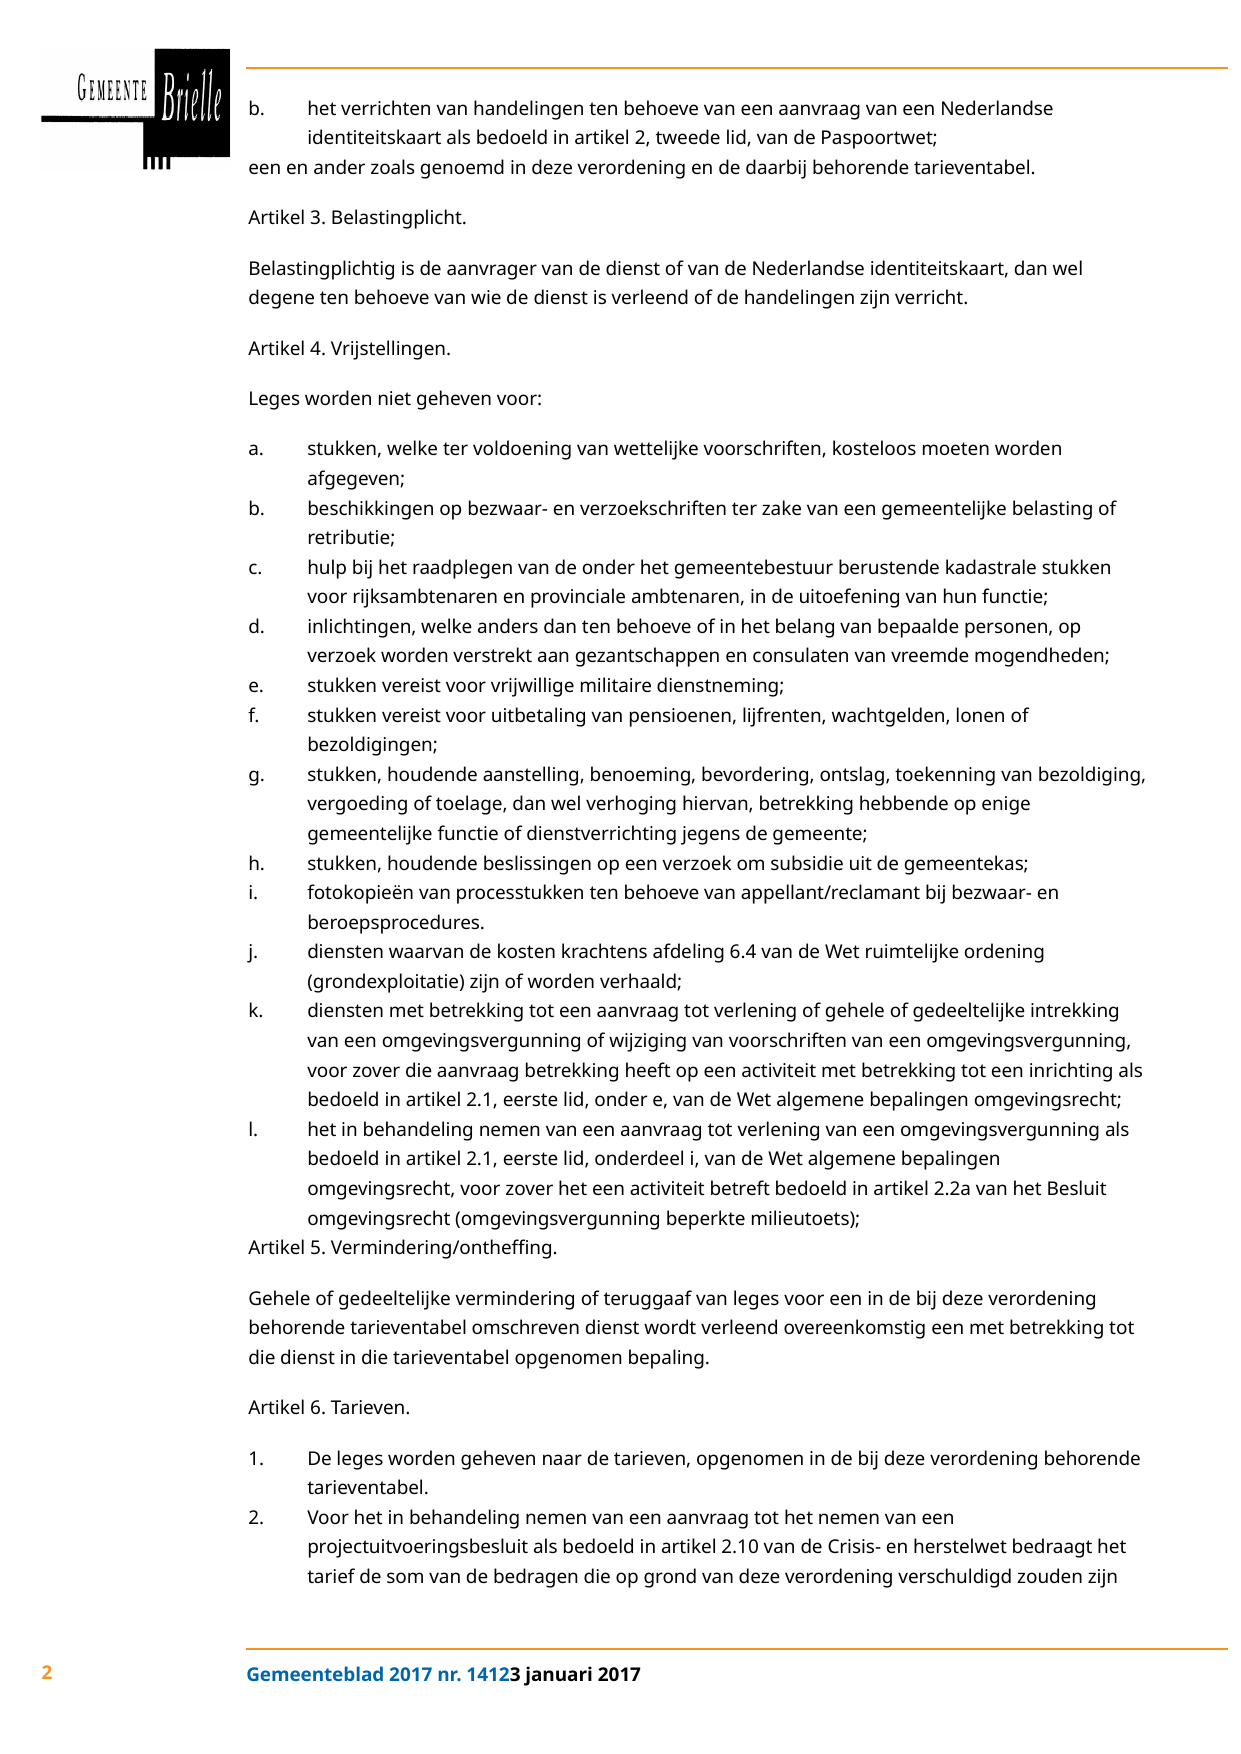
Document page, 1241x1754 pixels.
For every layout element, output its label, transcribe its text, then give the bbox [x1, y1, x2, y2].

list beschikkingen op bezwaar- en verzoekschriften ter zake van een gemeentelijke belasting of retributie; [248, 495, 1152, 550]
list stukken vereist voor vrijwillige militaire dienstneming; [248, 672, 1152, 698]
text Gehele of gedeeltelijke vermindering of teruggaaf van leges voor een in de bij deze verordening behorende tarieventabel omschreven dienst wordt verleend overeenkomstig een met betrekking tot die dienst in die tarieventabel opgenomen bepaling. [248, 1285, 1152, 1370]
text een en ander zoals genoemd in deze verordening en de daarbij behorende tarieventabel. [248, 154, 1152, 180]
list inlichtingen, welke anders dan ten behoeve of in het belang van bepaalde personen, op verzoek worden verstrekt aan gezantschappen en consulaten van vreemde mogendheden; [248, 613, 1152, 668]
text Leges worden niet geheven voor: [248, 385, 1152, 411]
list De leges worden geheven naar de tarieven, opgenomen in de bij deze verordening behorende tarieventabel. [248, 1445, 1152, 1500]
list het verrichten van handelingen ten behoeve van een aanvraag van een Nederlandse identiteitskaart als bedoeld in artikel 2, tweede lid, van de Paspoortwet; [248, 95, 1152, 150]
list stukken, houdende beslissingen op een verzoek om subsidie uit de gemeentekas; [248, 850, 1152, 876]
text Artikel 5. Vermindering/ontheffing. [248, 1234, 1152, 1260]
list stukken vereist voor uitbetaling van pensioenen, lijfrenten, wachtgelden, lonen of bezoldigingen; [248, 702, 1152, 757]
list diensten waarvan de kosten krachtens afdeling 6.4 van de Wet ruimtelijke ordening (grondexploitatie) zijn of worden verhaald; [248, 938, 1152, 994]
list stukken, houdende aanstelling, benoeming, bevordering, ontslag, toekenning van bezoldiging, vergoeding of toelage, dan wel verhoging hiervan, betrekking hebbende op enige gemeentelijke functie of dienstverrichting jegens de gemeente; [248, 761, 1152, 846]
list fotokopieën van processtukken ten behoeve van appellant/reclamant bij bezwaar- en beroepsprocedures. [248, 879, 1152, 935]
list het in behandeling nemen van een aanvraag tot verlening van een omgevingsvergunning als bedoeld in artikel 2.1, eerste lid, onderdeel i, van de Wet algemene bepalingen omgevingsrecht, voor zover het een activiteit betreft bedoeld in artikel 2.2a van het Besluit omgevingsrecht (omgevingsvergunning beperkte milieutoets); [248, 1116, 1152, 1231]
text Artikel 4. Vrijstellingen. [248, 335, 1152, 361]
picture [41, 47, 231, 172]
list stukken, welke ter voldoening van wettelijke voorschriften, kosteloos moeten worden afgegeven; [248, 436, 1152, 491]
text Artikel 6. Tarieven. [248, 1394, 1152, 1420]
list diensten met betrekking tot een aanvraag tot verlening of gehele of gedeeltelijke intrekking van een omgevingsvergunning of wijziging van voorschriften van een omgevingsvergunning, voor zover die aanvraag betrekking heeft op een activiteit met betrekking tot een inrichting als bedoeld in artikel 2.1, eerste lid, onder e, van de Wet algemene bepalingen omgevingsrecht; [248, 998, 1152, 1112]
list Voor het in behandeling nemen van een aanvraag tot het nemen van een projectuitvoeringsbesluit als bedoeld in artikel 2.10 van de Crisis- en herstelwet bedraagt het tarief de som van de bedragen die op grond van deze verordening verschuldigd zouden zijn [248, 1504, 1152, 1589]
text Belastingplichtig is de aanvrager van de dienst of van de Nederlandse identiteitskaart, dan wel degene ten behoeve van wie de dienst is verleend of de handelingen zijn verricht. [248, 255, 1152, 310]
list hulp bij het raadplegen van de onder het gemeentebestuur berustende kadastrale stukken voor rijksambtenaren en provinciale ambtenaren, in de uitoefening van hun functie; [248, 554, 1152, 609]
text Artikel 3. Belastingplicht. [248, 204, 1152, 230]
